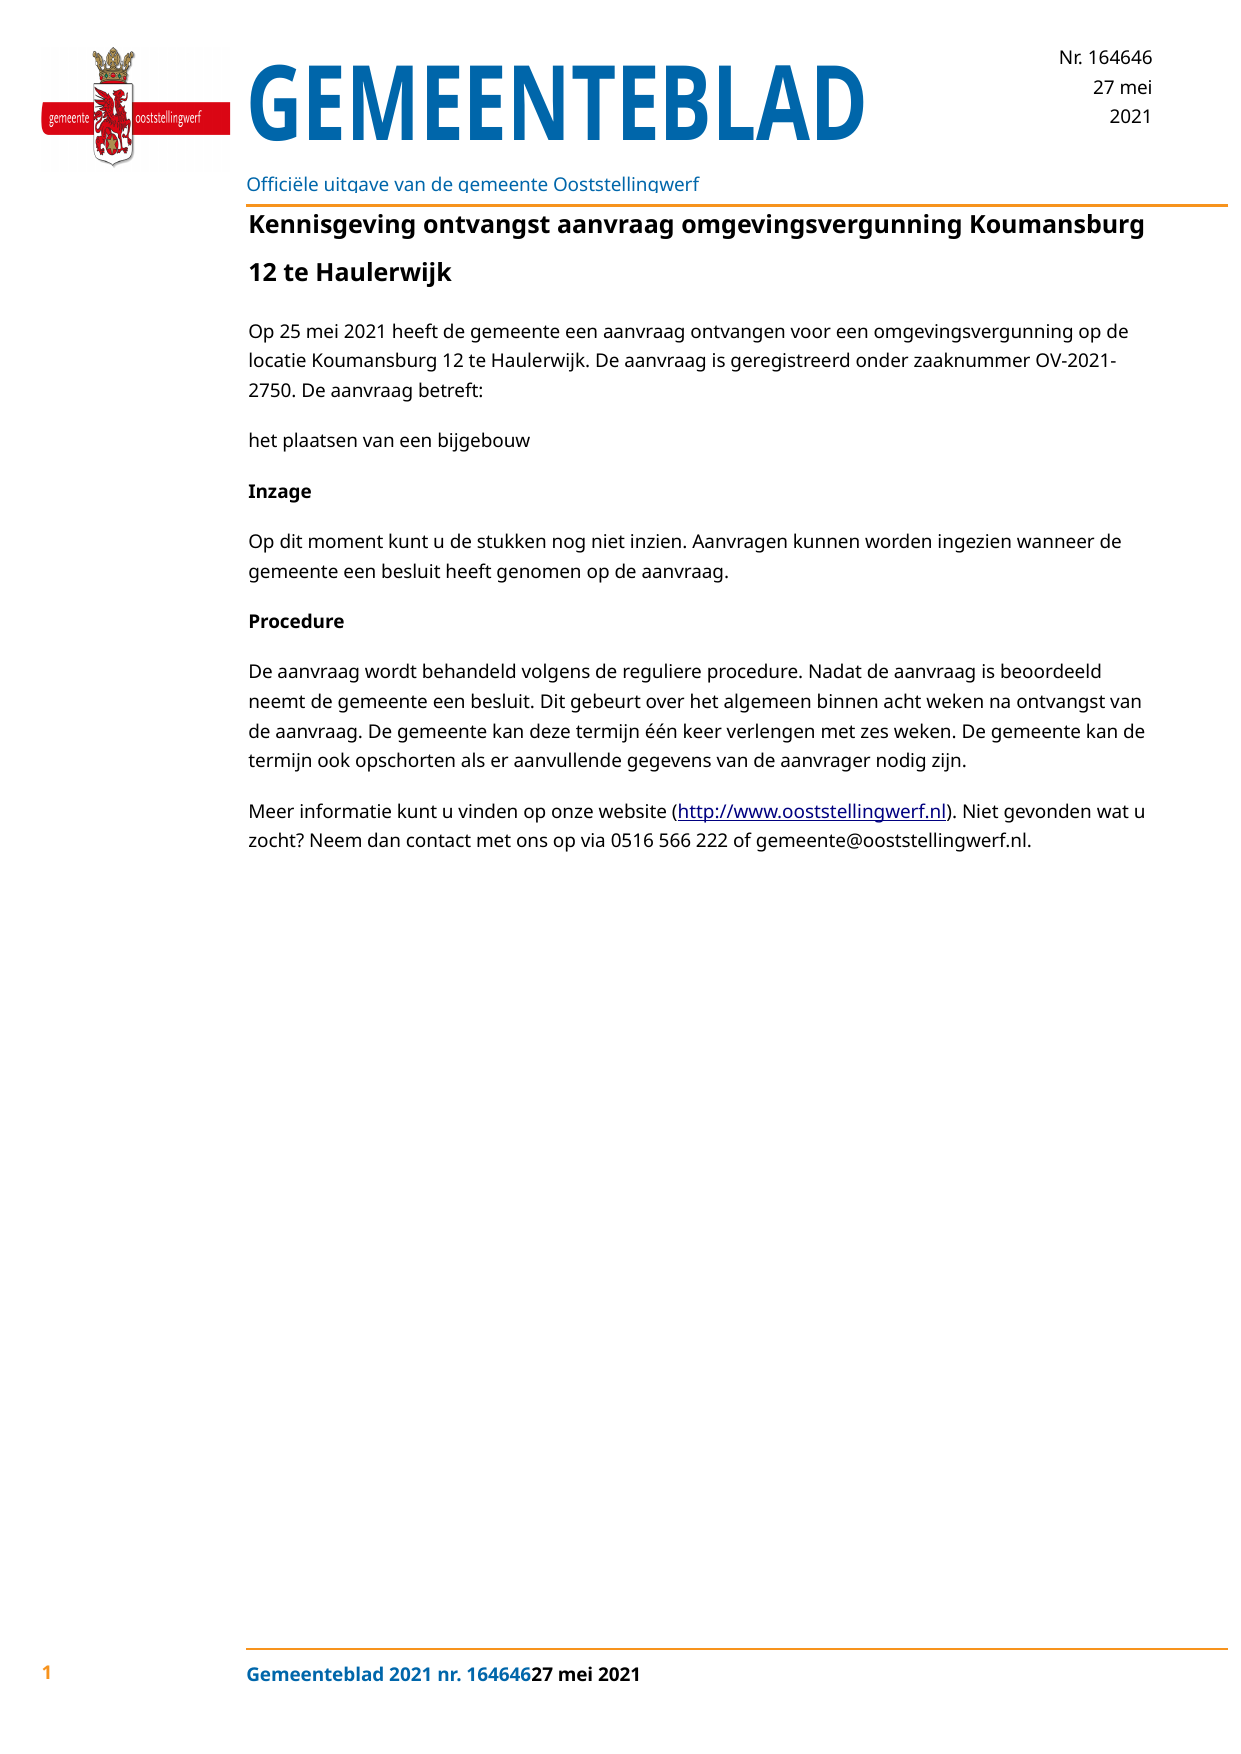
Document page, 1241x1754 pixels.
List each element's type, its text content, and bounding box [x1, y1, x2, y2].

text het plaatsen van een bijgebouw [248, 427, 1152, 453]
text Op dit moment kunt u de stukken nog niet inzien. Aanvragen kunnen worden ingezien wanneer de gemeente een besluit heeft genomen op de aanvraag. [248, 528, 1152, 584]
text Meer informatie kunt u vinden op onze website (http://www.ooststellingwerf.nl). Niet gevonden wat u zocht? Neem dan contact met ons op via 0516 566 222 of gemeente@ooststellingwerf.nl. [248, 798, 1152, 853]
text Procedure [248, 608, 1152, 634]
text Kennisgeving ontvangst aanvraag omgevingsvergunning Koumansburg 12 te Haulerwijk [248, 207, 1152, 288]
text Inzage [248, 478, 1152, 504]
picture [41, 47, 231, 172]
text De aanvraag wordt behandeld volgens de reguliere procedure. Nadat de aanvraag is beoordeeld neemt de gemeente een besluit. Dit gebeurt over het algemeen binnen acht weken na ontvangst van de aanvraag. De gemeente kan deze termijn één keer verlengen met zes weken. De gemeente kan de termijn ook opschorten als er aanvullende gegevens van de aanvrager nodig zijn. [248, 659, 1152, 773]
text Op 25 mei 2021 heeft de gemeente een aanvraag ontvangen voor een omgevingsvergunning op de locatie Koumansburg 12 te Haulerwijk. De aanvraag is geregistreerd onder zaaknummer OV-2021-2750. De aanvraag betreft: [248, 318, 1152, 403]
